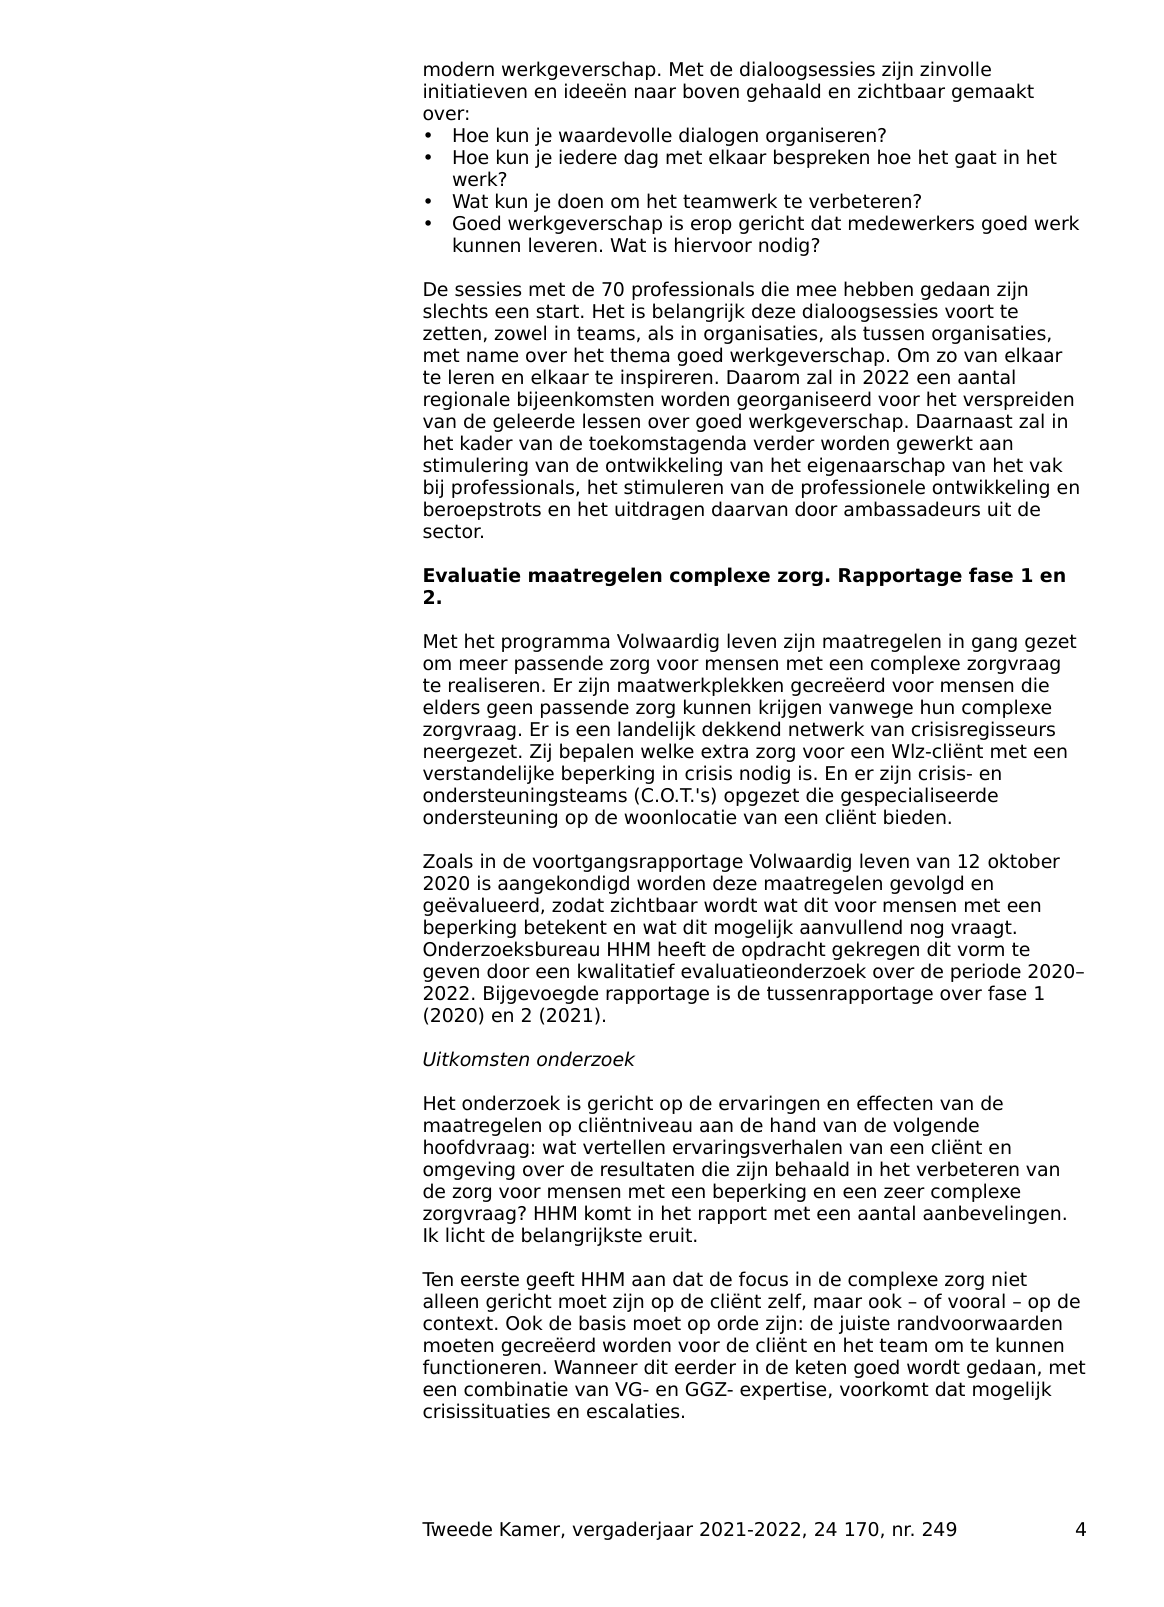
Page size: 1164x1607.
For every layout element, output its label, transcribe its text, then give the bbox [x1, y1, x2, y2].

text • Wat kun je doen om het teamwerk te verbeteren? [422, 191, 1087, 213]
text De sessies met de 70 professionals die mee hebben gedaan zijn slechts een start. Het is belangrijk deze dialoogsessies voort te zetten, zowel in teams, als in organisaties, als tussen organisaties, met name over het thema goed werkgeverschap. Om zo van elkaar te leren en elkaar te inspireren. Daarom zal in 2022 een aantal regionale bijeenkomsten worden georganiseerd voor het verspreiden van de geleerde lessen over goed werkgeverschap. Daarnaast zal in het kader van de toekomstagenda verder worden gewerkt aan stimulering van de ontwikkeling van het eigenaarschap van het vak bij professionals, het stimuleren van de professionele ontwikkeling en beroepstrots en het uitdragen daarvan door ambassadeurs uit de sector. [422, 279, 1087, 543]
text Het onderzoek is gericht op de ervaringen en effecten van de maatregelen op cliëntniveau aan de hand van de volgende hoofdvraag: wat vertellen ervaringsverhalen van een cliënt en omgeving over de resultaten die zijn behaald in het verbeteren van de zorg voor mensen met een beperking en een zeer complexe zorgvraag? HHM komt in het rapport met een aantal aanbevelingen. Ik licht de belangrijkste eruit. [422, 1093, 1087, 1247]
text • Hoe kun je iedere dag met elkaar bespreken hoe het gaat in het werk? [422, 147, 1087, 191]
text Zoals in de voortgangsrapportage Volwaardig leven van 12 oktober 2020 is aangekondigd worden deze maatregelen gevolgd en geëvalueerd, zodat zichtbaar wordt wat dit voor mensen met een beperking betekent en wat dit mogelijk aanvullend nog vraagt. Onderzoeksbureau HHM heeft de opdracht gekregen dit vorm te geven door een kwalitatief evaluatieonderzoek over de periode 2020–2022. Bijgevoegde rapportage is de tussenrapportage over fase 1 (2020) en 2 (2021). [422, 851, 1087, 1027]
text Met het programma Volwaardig leven zijn maatregelen in gang gezet om meer passende zorg voor mensen met een complexe zorgvraag te realiseren. Er zijn maatwerkplekken gecreëerd voor mensen die elders geen passende zorg kunnen krijgen vanwege hun complexe zorgvraag. Er is een landelijk dekkend netwerk van crisisregisseurs neergezet. Zij bepalen welke extra zorg voor een Wlz-cliënt met een verstandelijke beperking in crisis nodig is. En er zijn crisis- en ondersteuningsteams (C.O.T.'s) opgezet die gespecialiseerde ondersteuning op de woonlocatie van een cliënt bieden. [422, 631, 1087, 829]
subtitle Uitkomsten onderzoek [422, 1049, 1087, 1071]
text Ten eerste geeft HHM aan dat de focus in de complexe zorg niet alleen gericht moet zijn op de cliënt zelf, maar ook – of vooral – op de context. Ook de basis moet op orde zijn: de juiste randvoorwaarden moeten gecreëerd worden voor de cliënt en het team om te kunnen functioneren. Wanneer dit eerder in de keten goed wordt gedaan, met een combinatie van VG- en GGZ- expertise, voorkomt dat mogelijk crisissituaties en escalaties. [422, 1269, 1087, 1423]
text • Hoe kun je waardevolle dialogen organiseren? [422, 125, 1087, 147]
text modern werkgeverschap. Met de dialoogsessies zijn zinvolle initiatieven en ideeën naar boven gehaald en zichtbaar gemaakt over: [422, 59, 1087, 125]
subtitle Evaluatie maatregelen complexe zorg. Rapportage fase 1 en 2. [422, 565, 1087, 609]
text • Goed werkgeverschap is erop gericht dat medewerkers goed werk kunnen leveren. Wat is hiervoor nodig? [422, 213, 1087, 257]
